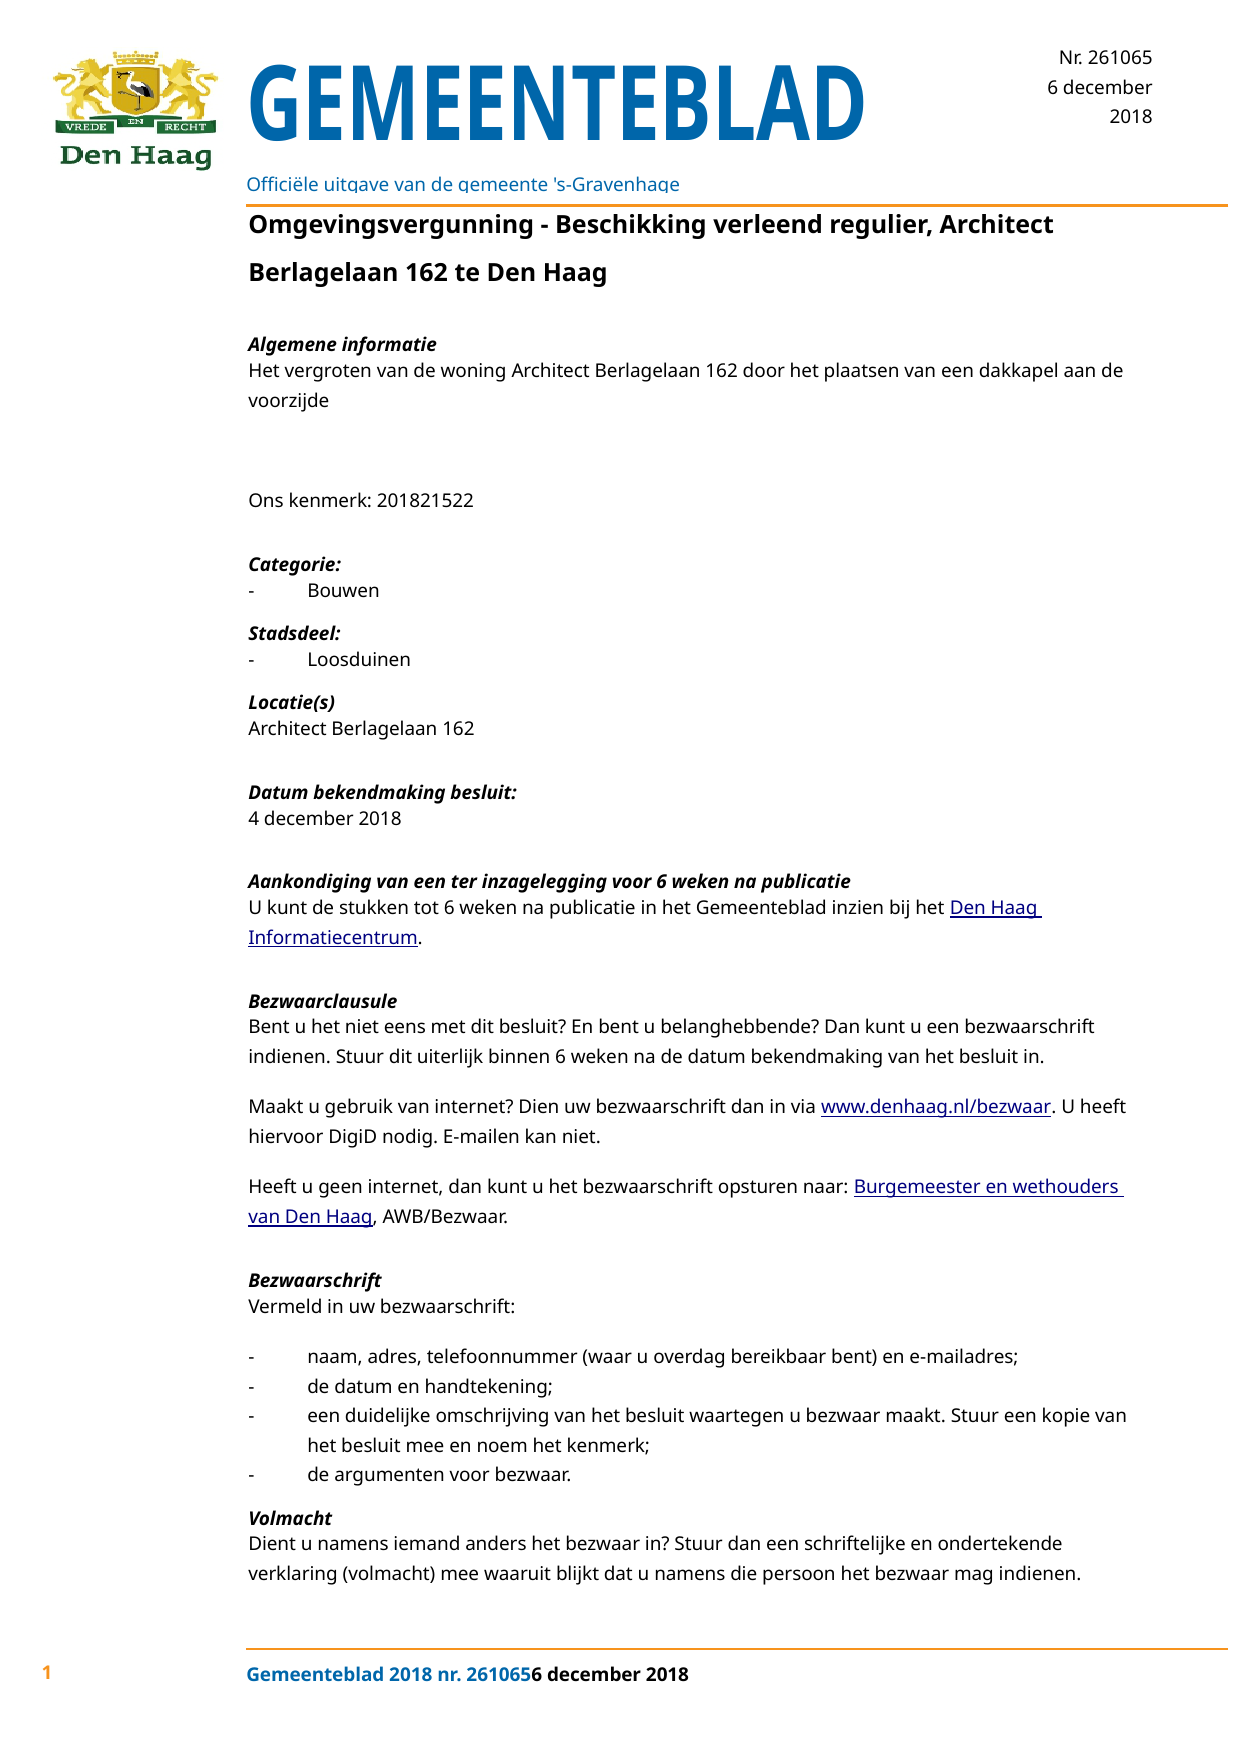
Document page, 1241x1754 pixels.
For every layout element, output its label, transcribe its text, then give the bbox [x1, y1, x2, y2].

text U kunt de stukken tot 6 weken na publicatie in het Gemeenteblad inzien bij het Den Haag Informatiecentrum. [248, 894, 1152, 950]
text Stadsdeel: [248, 620, 1152, 646]
text Aankondiging van een ter inzagelegging voor 6 weken na publicatie [248, 869, 1152, 894]
list naam, adres, telefoonnummer (waar u overdag bereikbaar bent) en e-mailadres; [248, 1343, 1152, 1369]
list de datum en handtekening; [248, 1373, 1152, 1399]
text Locatie(s) [248, 689, 1152, 715]
text Categorie: [248, 552, 1152, 577]
text 4 december 2018 [248, 805, 1152, 830]
text Volmacht [248, 1505, 1152, 1531]
list Loosduinen [248, 646, 1152, 672]
text Het vergroten van de woning Architect Berlagelaan 162 door het plaatsen van een dakkapel aan de voorzijde [248, 357, 1152, 412]
list de argumenten voor bezwaar. [248, 1462, 1152, 1487]
text Bezwaarclausule [248, 988, 1152, 1014]
text Heeft u geen internet, dan kunt u het bezwaarschrift opsturen naar: Burgemeester en wethouders van Den Haag, AWB/Bezwaar. [248, 1174, 1152, 1229]
list Bouwen [248, 577, 1152, 603]
text Bezwaarschrift [248, 1267, 1152, 1293]
text Maakt u gebruik van internet? Dien uw bezwaarschrift dan in via www.denhaag.nl/bezwaar. U heeft hiervoor DigiD nodig. E-mailen kan niet. [248, 1094, 1152, 1149]
picture [41, 47, 231, 172]
text Ons kenmerk: 201821522 [248, 488, 1152, 513]
text Omgevingsvergunning - Beschikking verleend regulier, Architect Berlagelaan 162 te Den Haag [248, 207, 1152, 288]
list een duidelijke omschrijving van het besluit waartegen u bezwaar maakt. Stuur een kopie van het besluit mee en noem het kenmerk; [248, 1402, 1152, 1458]
text Architect Berlagelaan 162 [248, 715, 1152, 741]
text Bent u het niet eens met dit besluit? En bent u belanghebbende? Dan kunt u een bezwaarschrift indienen. Stuur dit uiterlijk binnen 6 weken na de datum bekendmaking van het besluit in. [248, 1014, 1152, 1069]
text Dient u namens iemand anders het bezwaar in? Stuur dan een schriftelijke en ondertekende verklaring (volmacht) mee waaruit blijkt dat u namens die persoon het bezwaar mag indienen. [248, 1531, 1152, 1586]
text Datum bekendmaking besluit: [248, 779, 1152, 805]
text Vermeld in uw bezwaarschrift: [248, 1293, 1152, 1319]
text Algemene informatie [248, 331, 1152, 357]
